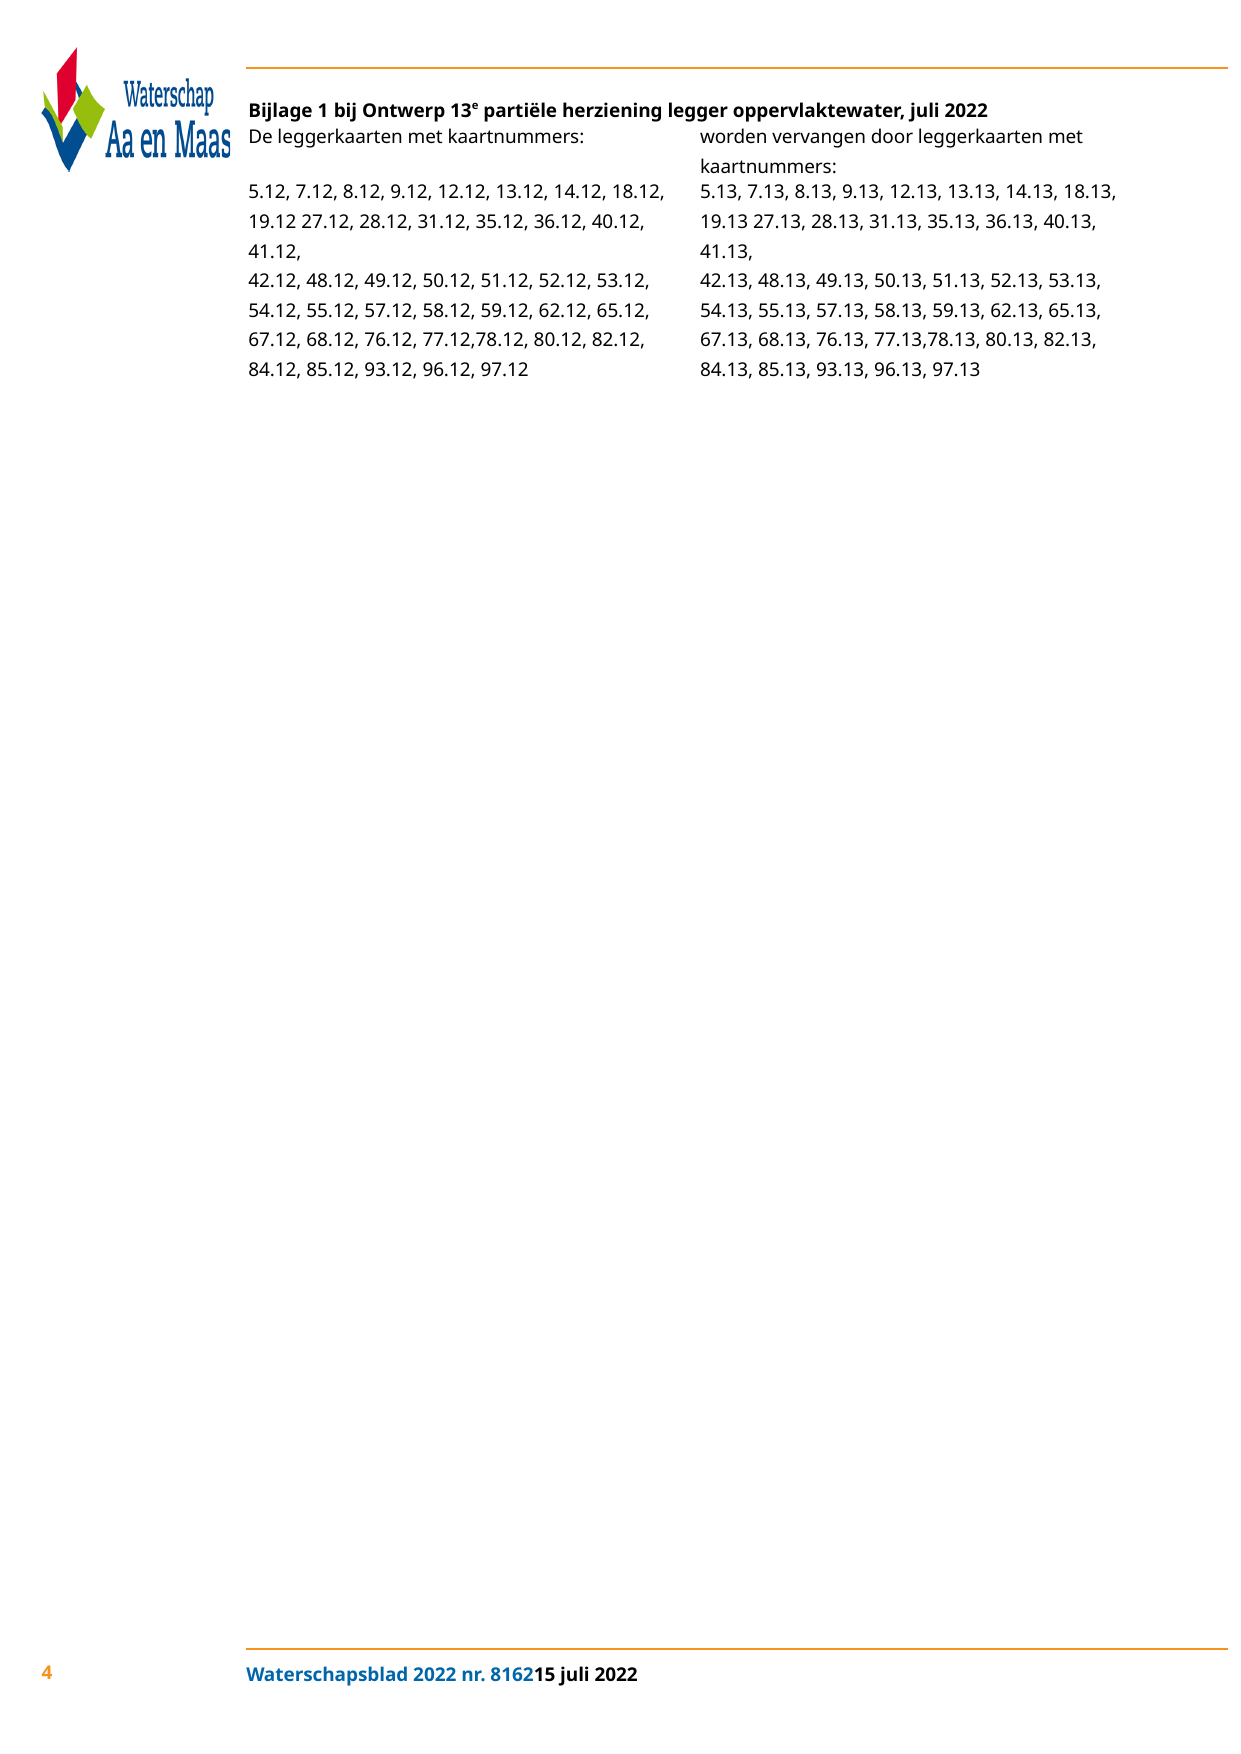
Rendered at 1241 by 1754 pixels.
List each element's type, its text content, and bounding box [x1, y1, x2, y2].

text Bijlage 1 bij Ontwerp 13e partiële herziening legger oppervlaktewater, juli 2022 [248, 95, 1152, 123]
table_cell 5.13, 7.13, 8.13, 9.13, 12.13, 13.13, 14.13, 18.13, 19.13 27.13, 28.13, 31.13, 35.13, 36.13, 40.13, 41.13, 42.13, 48.13, 49.13, 50.13, 51.13, 52.13, 53.13, 54.13, 55.13, 57.13, 58.13, 59.13, 62.13, 65.13, 67.13, 68.13, 76.13, 77.13,78.13, 80.13, 82.13, 84.13, 85.13, 93.13, 96.13, 97.13 [700, 179, 1152, 382]
table_header De leggerkaarten met kaartnummers: [248, 124, 700, 179]
table_header worden vervangen door leggerkaarten met kaartnummers: [700, 124, 1152, 179]
table_cell 5.12, 7.12, 8.12, 9.12, 12.12, 13.12, 14.12, 18.12, 19.12 27.12, 28.12, 31.12, 35.12, 36.12, 40.12, 41.12, 42.12, 48.12, 49.12, 50.12, 51.12, 52.12, 53.12, 54.12, 55.12, 57.12, 58.12, 59.12, 62.12, 65.12, 67.12, 68.12, 76.12, 77.12,78.12, 80.12, 82.12, 84.12, 85.12, 93.12, 96.12, 97.12 [248, 179, 700, 382]
picture [41, 47, 231, 172]
